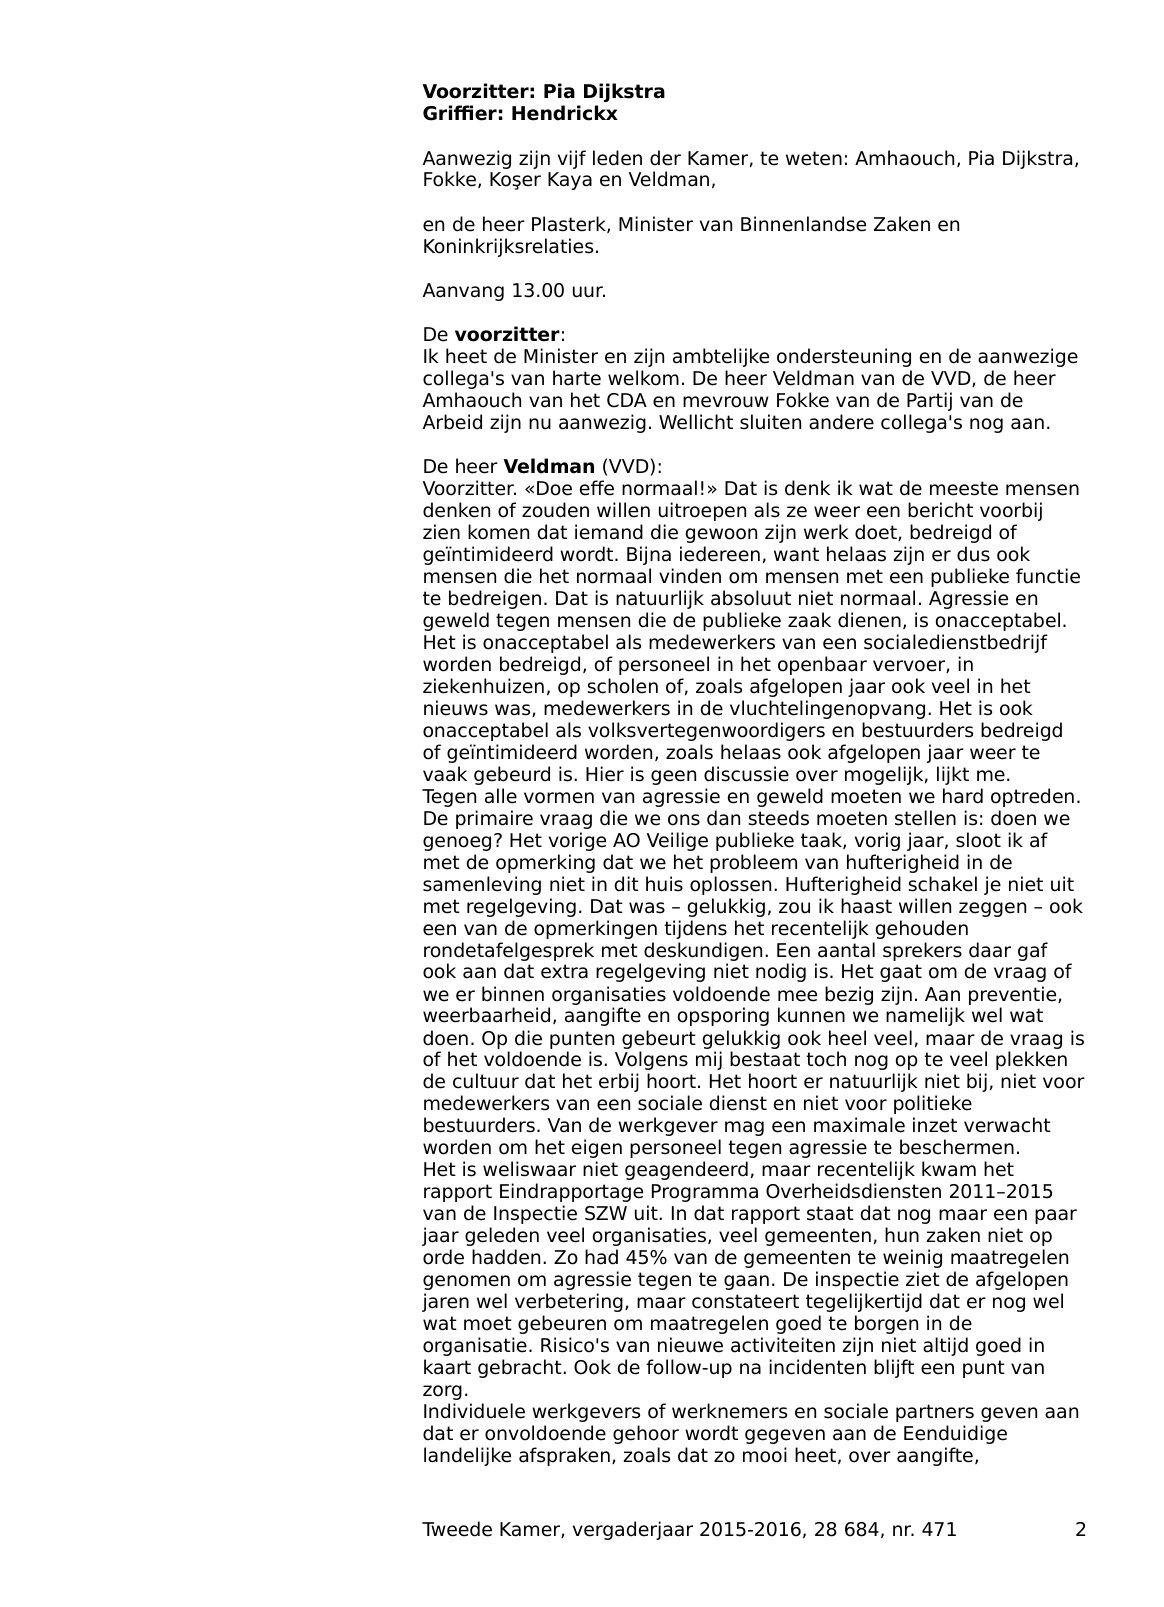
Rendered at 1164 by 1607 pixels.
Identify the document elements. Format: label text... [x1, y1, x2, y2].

text De voorzitter: [422, 324, 1087, 346]
text Voorzitter: Pia Dijkstra [422, 81, 1087, 103]
text Aanwezig zijn vijf leden der Kamer, te weten: Amhaouch, Pia Dijkstra, Fokke, Koşer Kaya en Veldman, [422, 147, 1087, 191]
text Aanvang 13.00 uur. [422, 280, 1087, 302]
text Ik heet de Minister en zijn ambtelijke ondersteuning en de aanwezige collega's van harte welkom. De heer Veldman van de VVD, de heer Amhaouch van het CDA en mevrouw Fokke van de Partij van de Arbeid zijn nu aanwezig. Wellicht sluiten andere collega's nog aan. [422, 346, 1087, 434]
text Tegen alle vormen van agressie en geweld moeten we hard optreden. De primaire vraag die we ons dan steeds moeten stellen is: doen we genoeg? Het vorige AO Veilige publieke taak, vorig jaar, sloot ik af met de opmerking dat we het probleem van hufterigheid in de samenleving niet in dit huis oplossen. Hufterigheid schakel je niet uit met regelgeving. Dat was – gelukkig, zou ik haast willen zeggen – ook een van de opmerkingen tijdens het recentelijk gehouden rondetafelgesprek met deskundigen. Een aantal sprekers daar gaf ook aan dat extra regelgeving niet nodig is. Het gaat om de vraag of we er binnen organisaties voldoende mee bezig zijn. Aan preventie, weerbaarheid, aangifte en opsporing kunnen we namelijk wel wat doen. Op die punten gebeurt gelukkig ook heel veel, maar de vraag is of het voldoende is. Volgens mij bestaat toch nog op te veel plekken de cultuur dat het erbij hoort. Het hoort er natuurlijk niet bij, niet voor medewerkers van een sociale dienst en niet voor politieke bestuurders. Van de werkgever mag een maximale inzet verwacht worden om het eigen personeel tegen agressie te beschermen. [422, 786, 1087, 1159]
text Het is weliswaar niet geagendeerd, maar recentelijk kwam het rapport Eindrapportage Programma Overheidsdiensten 2011–2015 van de Inspectie SZW uit. In dat rapport staat dat nog maar een paar jaar geleden veel organisaties, veel gemeenten, hun zaken niet op orde hadden. Zo had 45% van de gemeenten te weinig maatregelen genomen om agressie tegen te gaan. De inspectie ziet de afgelopen jaren wel verbetering, maar constateert tegelijkertijd dat er nog wel wat moet gebeuren om maatregelen goed te borgen in de organisatie. Risico's van nieuwe activiteiten zijn niet altijd goed in kaart gebracht. Ook de follow-up na incidenten blijft een punt van zorg. [422, 1159, 1087, 1401]
text Voorzitter. «Doe effe normaal!» Dat is denk ik wat de meeste mensen denken of zouden willen uitroepen als ze weer een bericht voorbij zien komen dat iemand die gewoon zijn werk doet, bedreigd of geïntimideerd wordt. Bijna iedereen, want helaas zijn er dus ook mensen die het normaal vinden om mensen met een publieke functie te bedreigen. Dat is natuurlijk absoluut niet normaal. Agressie en geweld tegen mensen die de publieke zaak dienen, is onacceptabel. Het is onacceptabel als medewerkers van een socialedienstbedrijf worden bedreigd, of personeel in het openbaar vervoer, in ziekenhuizen, op scholen of, zoals afgelopen jaar ook veel in het nieuws was, medewerkers in de vluchtelingenopvang. Het is ook onacceptabel als volksvertegenwoordigers en bestuurders bedreigd of geïntimideerd worden, zoals helaas ook afgelopen jaar weer te vaak gebeurd is. Hier is geen discussie over mogelijk, lijkt me. [422, 478, 1087, 786]
text Griffier: Hendrickx [422, 103, 1087, 125]
text en de heer Plasterk, Minister van Binnenlandse Zaken en Koninkrijksrelaties. [422, 213, 1087, 257]
text Individuele werkgevers of werknemers en sociale partners geven aan dat er onvoldoende gehoor wordt gegeven aan de Eenduidige landelijke afspraken, zoals dat zo mooi heet, over aangifte, [422, 1401, 1087, 1467]
text De heer Veldman (VVD): [422, 456, 1087, 478]
